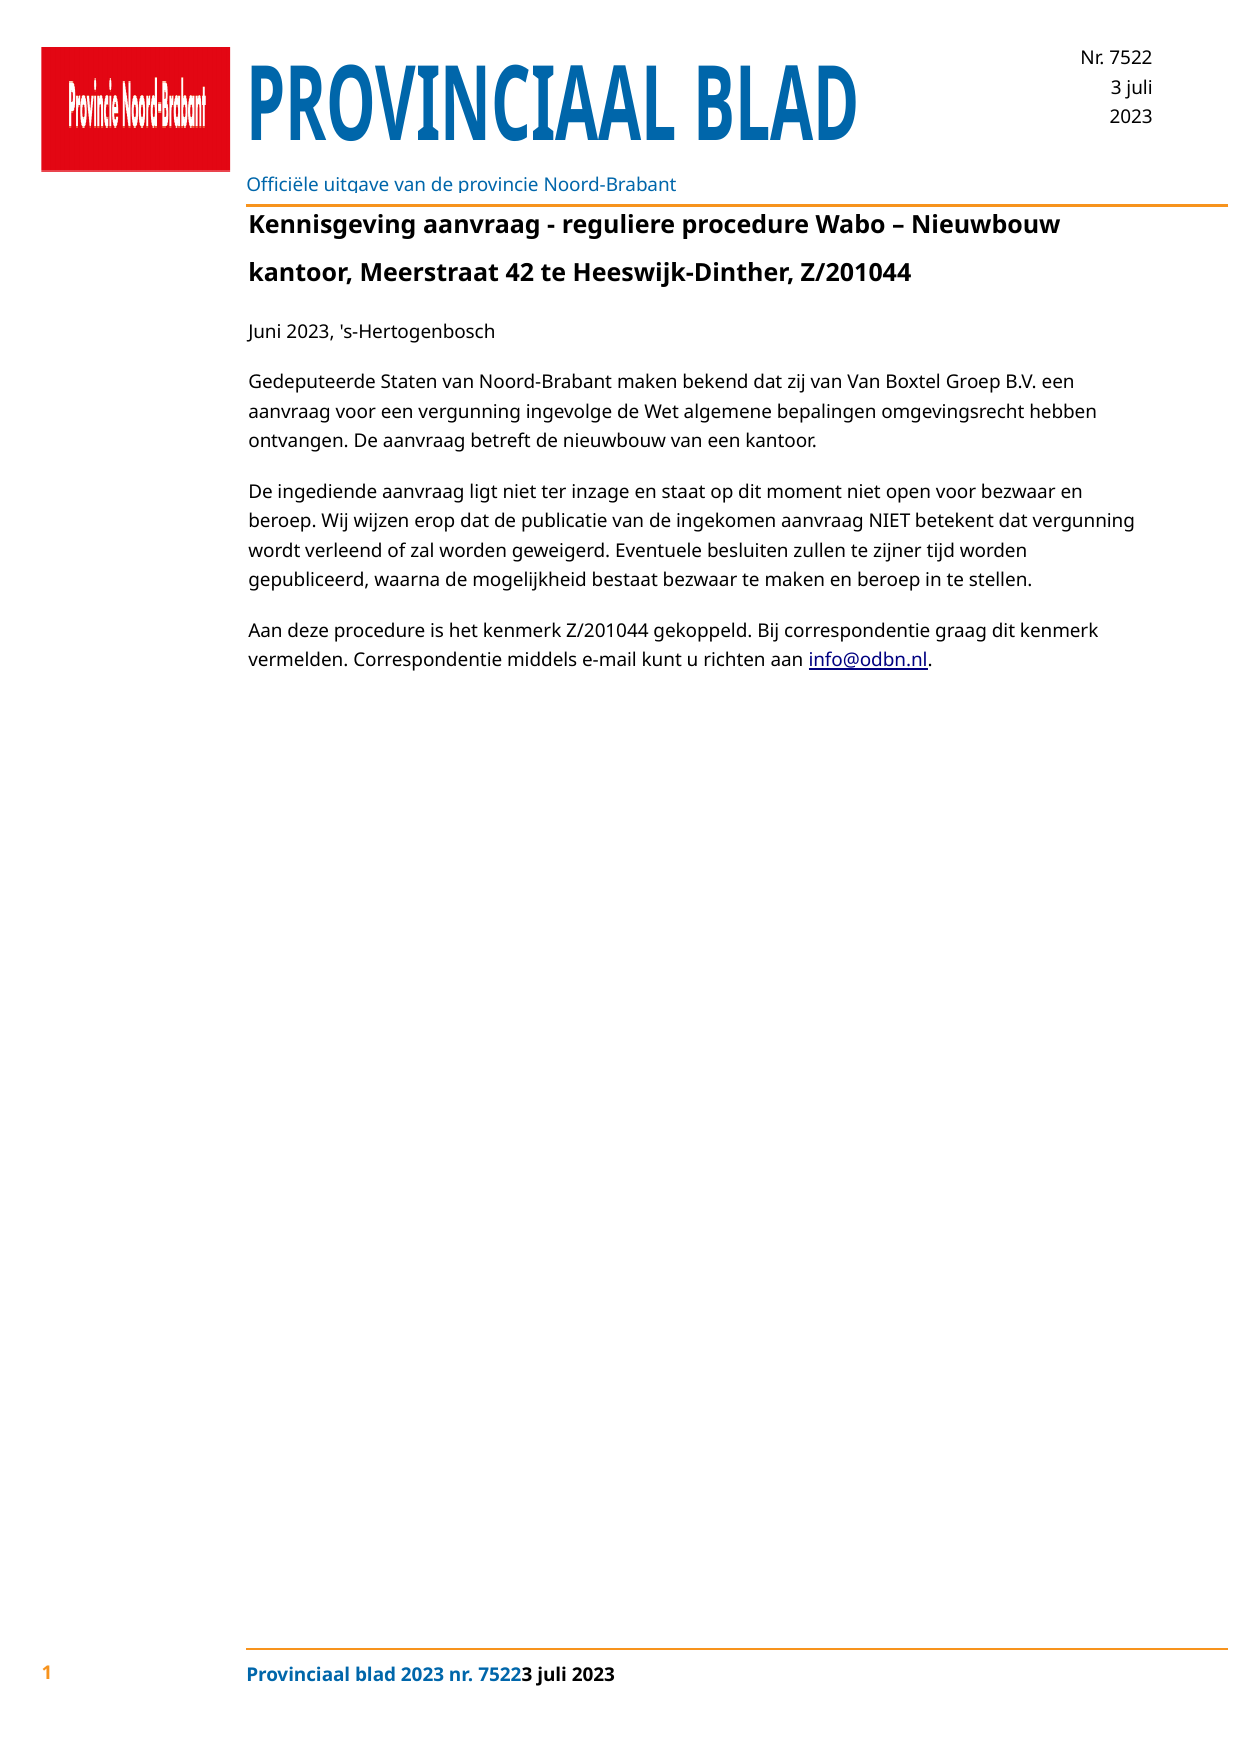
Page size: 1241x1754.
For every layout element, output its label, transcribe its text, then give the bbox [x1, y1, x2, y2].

picture [41, 47, 231, 172]
text Kennisgeving aanvraag - reguliere procedure Wabo – Nieuwbouw kantoor, Meerstraat 42 te Heeswijk-Dinther, Z/201044 [248, 207, 1152, 288]
text Aan deze procedure is het kenmerk Z/201044 gekoppeld. Bij correspondentie graag dit kenmerk vermelden. Correspondentie middels e-mail kunt u richten aan info@odbn.nl. [248, 617, 1152, 672]
text De ingediende aanvraag ligt niet ter inzage en staat op dit moment niet open voor bezwaar en beroep. Wij wijzen erop dat de publicatie van de ingekomen aanvraag NIET betekent dat vergunning wordt verleend of zal worden geweigerd. Eventuele besluiten zullen te zijner tijd worden gepubliceerd, waarna de mogelijkheid bestaat bezwaar te maken en beroep in te stellen. [248, 478, 1152, 592]
text Gedeputeerde Staten van Noord-Brabant maken bekend dat zij van Van Boxtel Groep B.V. een aanvraag voor een vergunning ingevolge de Wet algemene bepalingen omgevingsrecht hebben ontvangen. De aanvraag betreft de nieuwbouw van een kantoor. [248, 368, 1152, 453]
text Juni 2023, 's-Hertogenbosch [248, 318, 1152, 344]
